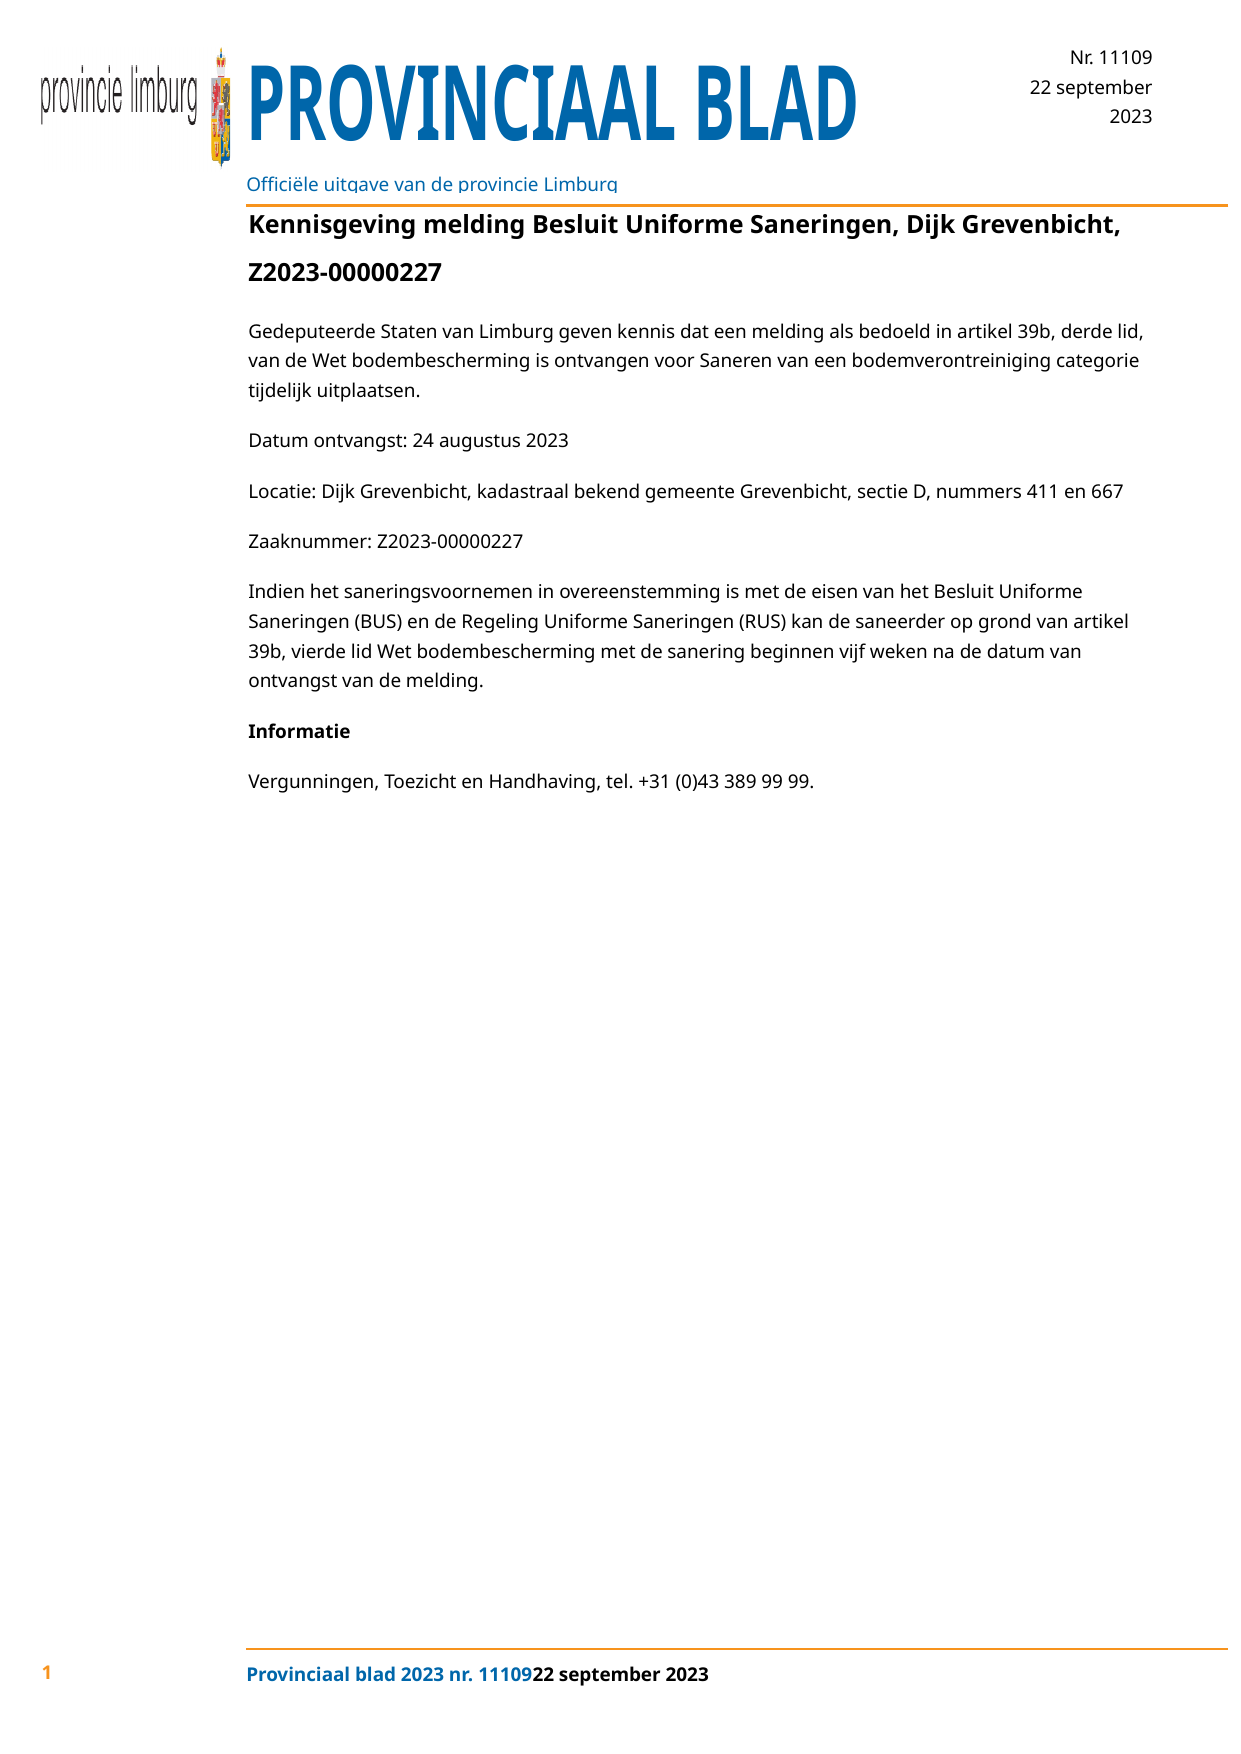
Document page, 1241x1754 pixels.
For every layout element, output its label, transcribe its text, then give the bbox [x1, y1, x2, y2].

text Datum ontvangst: 24 augustus 2023 [248, 427, 1152, 453]
text Vergunningen, Toezicht en Handhaving, tel. +31 (0)43 389 99 99. [248, 768, 1152, 794]
text Indien het saneringsvoornemen in overeenstemming is met de eisen van het Besluit Uniforme Saneringen (BUS) en de Regeling Uniforme Saneringen (RUS) kan de saneerder op grond van artikel 39b, vierde lid Wet bodembescherming met de sanering beginnen vijf weken na de datum van ontvangst van de melding. [248, 579, 1152, 693]
text Informatie [248, 718, 1152, 744]
text Kennisgeving melding Besluit Uniforme Saneringen, Dijk Grevenbicht, Z2023-00000227 [248, 207, 1152, 288]
picture [41, 47, 231, 172]
text Gedeputeerde Staten van Limburg geven kennis dat een melding als bedoeld in artikel 39b, derde lid, van de Wet bodembescherming is ontvangen voor Saneren van een bodemverontreiniging categorie tijdelijk uitplaatsen. [248, 318, 1152, 403]
text Locatie: Dijk Grevenbicht, kadastraal bekend gemeente Grevenbicht, sectie D, nummers 411 en 667 [248, 478, 1152, 504]
text Zaaknummer: Z2023-00000227 [248, 528, 1152, 554]
